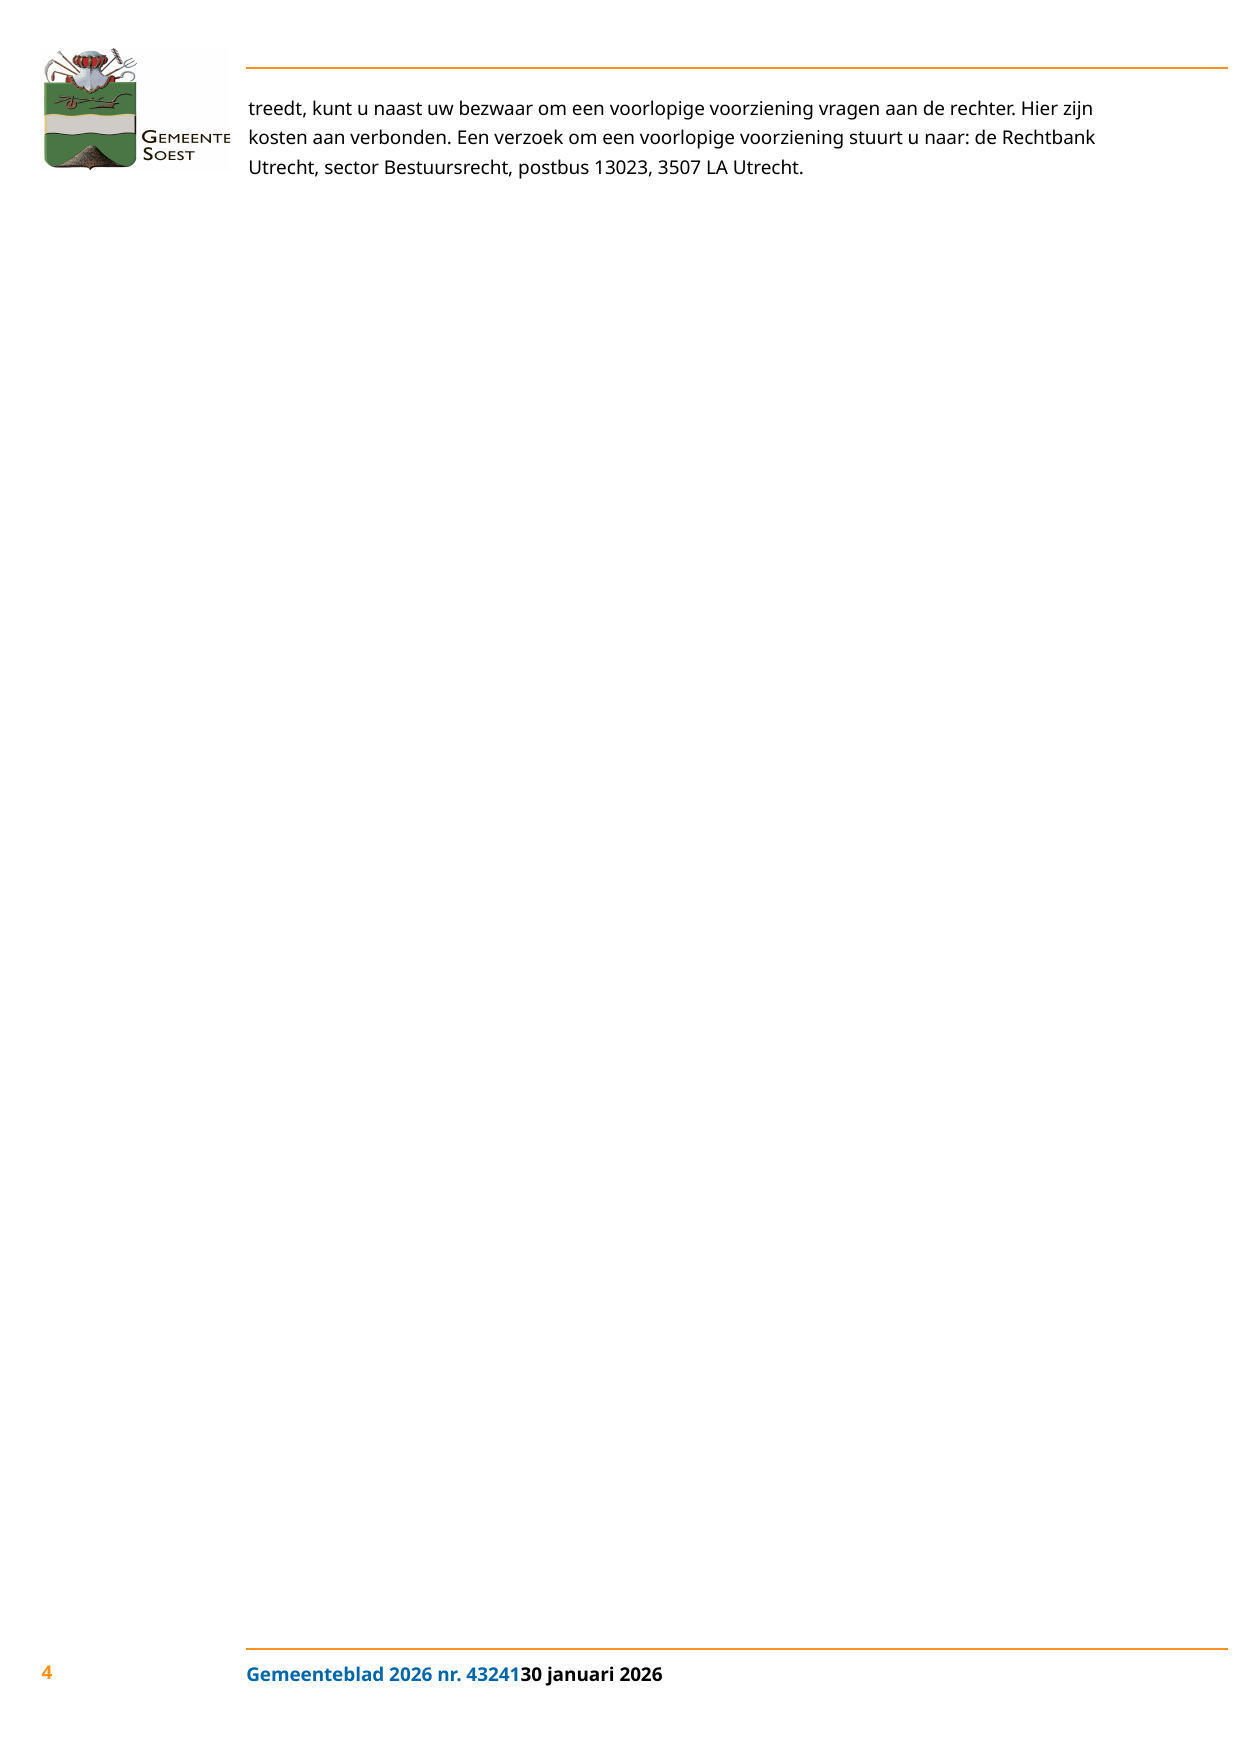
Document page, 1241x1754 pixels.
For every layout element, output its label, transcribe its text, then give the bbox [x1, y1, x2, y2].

picture [41, 47, 231, 172]
text treedt, kunt u naast uw bezwaar om een voorlopige voorziening vragen aan de rechter. Hier zijn kosten aan verbonden. Een verzoek om een voorlopige voorziening stuurt u naar: de Rechtbank Utrecht, sector Bestuursrecht, postbus 13023, 3507 LA Utrecht. [248, 95, 1152, 180]
